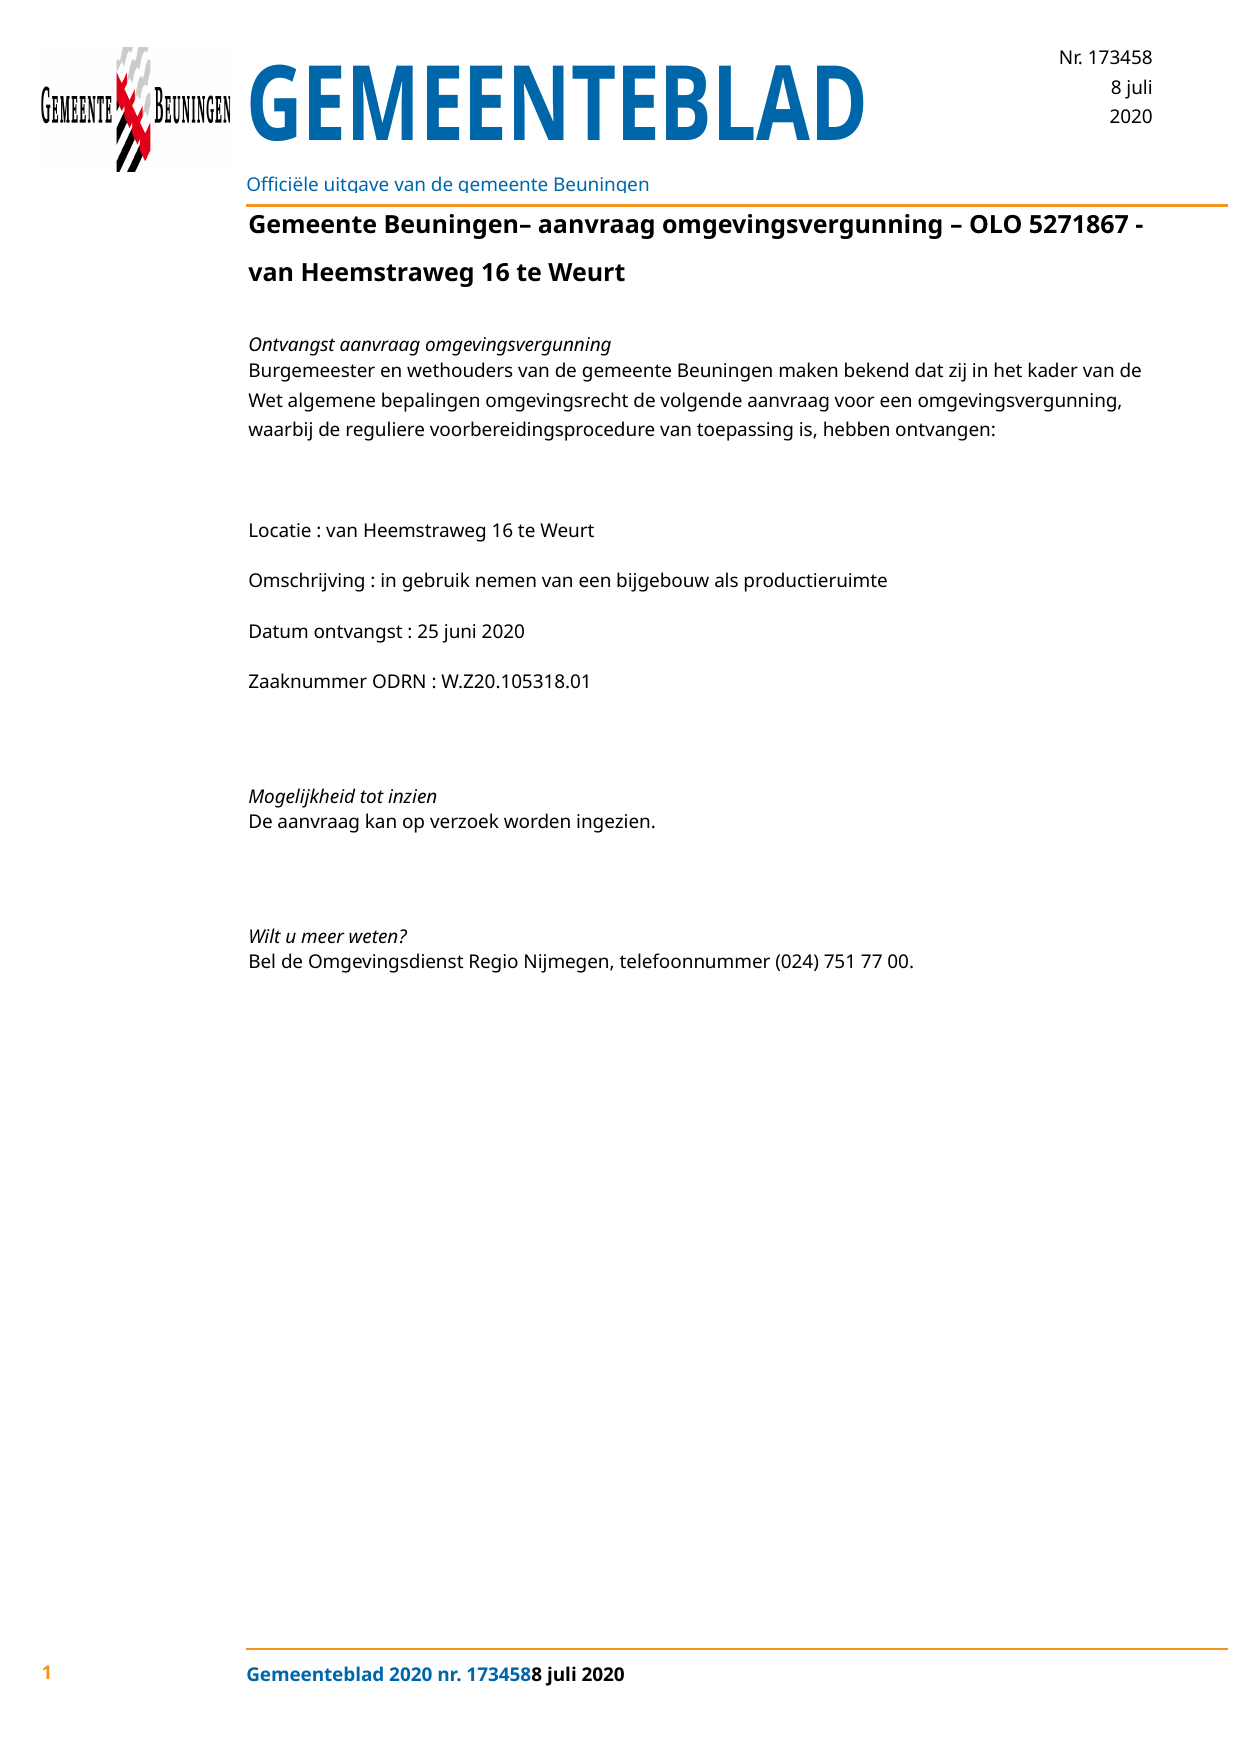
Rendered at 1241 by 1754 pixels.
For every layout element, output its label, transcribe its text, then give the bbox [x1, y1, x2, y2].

text Mogelijkheid tot inzien [248, 783, 1152, 808]
text Ontvangst aanvraag omgevingsvergunning [248, 331, 1152, 357]
text Omschrijving : in gebruik nemen van een bijgebouw als productieruimte [248, 568, 1152, 593]
text De aanvraag kan op verzoek worden ingezien. [248, 808, 1152, 834]
text Gemeente Beuningen– aanvraag omgevingsvergunning – OLO 5271867 - van Heemstraweg 16 te Weurt [248, 207, 1152, 288]
picture [41, 47, 231, 172]
text Burgemeester en wethouders van de gemeente Beuningen maken bekend dat zij in het kader van de Wet algemene bepalingen omgevingsrecht de volgende aanvraag voor een omgevingsvergunning, waarbij de reguliere voorbereidingsprocedure van toepassing is, hebben ontvangen: [248, 357, 1152, 442]
text Zaaknummer ODRN : W.Z20.105318.01 [248, 668, 1152, 694]
text Bel de Omgevingsdienst Regio Nijmegen, telefoonnummer (024) 751 77 00. [248, 949, 1152, 974]
text Wilt u meer weten? [248, 923, 1152, 949]
text Locatie : van Heemstraweg 16 te Weurt [248, 517, 1152, 543]
text Datum ontvangst : 25 juni 2020 [248, 618, 1152, 644]
